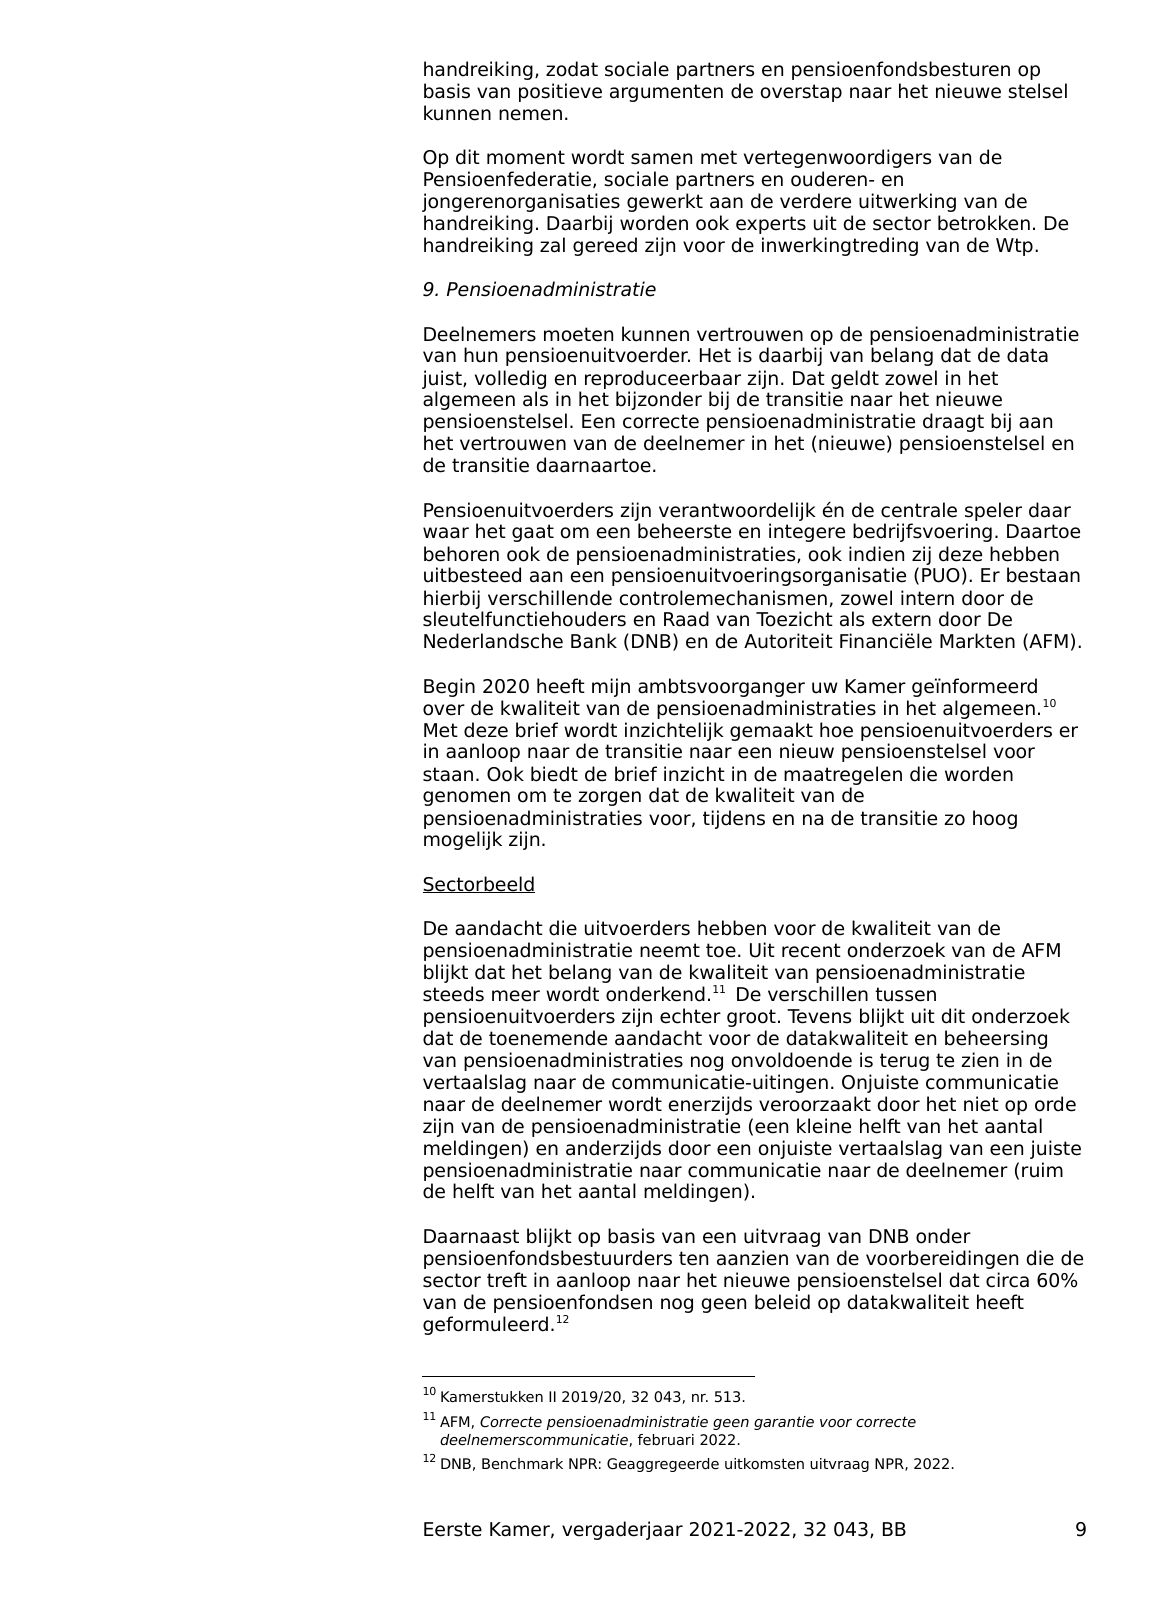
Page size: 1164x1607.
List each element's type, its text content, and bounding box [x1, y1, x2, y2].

text Kamerstukken II 2019/20, 32 043, nr. 513. [422, 1385, 1087, 1407]
text AFM, Correcte pensioenadministratie geen garantie voor correcte deelnemerscommunicatie, februari 2022. [422, 1410, 1087, 1449]
text Daarnaast blijkt op basis van een uitvraag van DNB onder pensioenfondsbestuurders ten aanzien van de voorbereidingen die de sector treft in aanloop naar het nieuwe pensioenstelsel dat circa 60% van de pensioenfondsen nog geen beleid op datakwaliteit heeft geformuleerd. [422, 1226, 1087, 1336]
text Begin 2020 heeft mijn ambtsvoorganger uw Kamer geïnformeerd over de kwaliteit van de pensioenadministraties in het algemeen. Met deze brief wordt inzichtelijk gemaakt hoe pensioenuitvoerders er in aanloop naar de transitie naar een nieuw pensioenstelsel voor staan. Ook biedt de brief inzicht in de maatregelen die worden genomen om te zorgen dat de kwaliteit van de pensioenadministraties voor, tijdens en na de transitie zo hoog mogelijk zijn. [422, 676, 1087, 851]
text DNB, Benchmark NPR: Geaggregeerde uitkomsten uitvraag NPR, 2022. [422, 1452, 1087, 1474]
subtitle 9. Pensioenadministratie [422, 279, 1087, 301]
text Pensioenuitvoerders zijn verantwoordelijk én de centrale speler daar waar het gaat om een beheerste en integere bedrijfsvoering. Daartoe behoren ook de pensioenadministraties, ook indien zij deze hebben uitbesteed aan een pensioenuitvoeringsorganisatie (PUO). Er bestaan hierbij verschillende controlemechanismen, zowel intern door de sleutelfunctiehouders en Raad van Toezicht als extern door De Nederlandsche Bank (DNB) en de Autoriteit Financiële Markten (AFM). [422, 499, 1087, 653]
subtitle Sectorbeeld [422, 873, 1087, 896]
text De aandacht die uitvoerders hebben voor de kwaliteit van de pensioenadministratie neemt toe. Uit recent onderzoek van de AFM blijkt dat het belang van de kwaliteit van pensioenadministratie steeds meer wordt onderkend. De verschillen tussen pensioenuitvoerders zijn echter groot. Tevens blijkt uit dit onderzoek dat de toenemende aandacht voor de datakwaliteit en beheersing van pensioenadministraties nog onvoldoende is terug te zien in de vertaalslag naar de communicatie-uitingen. Onjuiste communicatie naar de deelnemer wordt enerzijds veroorzaakt door het niet op orde zijn van de pensioenadministratie (een kleine helft van het aantal meldingen) en anderzijds door een onjuiste vertaalslag van een juiste pensioenadministratie naar communicatie naar de deelnemer (ruim de helft van het aantal meldingen). [422, 918, 1087, 1203]
text handreiking, zodat sociale partners en pensioenfondsbesturen op basis van positieve argumenten de overstap naar het nieuwe stelsel kunnen nemen. [422, 59, 1087, 125]
text Deelnemers moeten kunnen vertrouwen op de pensioenadministratie van hun pensioenuitvoerder. Het is daarbij van belang dat de data juist, volledig en reproduceerbaar zijn. Dat geldt zowel in het algemeen als in het bijzonder bij de transitie naar het nieuwe pensioenstelsel. Een correcte pensioenadministratie draagt bij aan het vertrouwen van de deelnemer in het (nieuwe) pensioenstelsel en de transitie daarnaartoe. [422, 323, 1087, 477]
text Op dit moment wordt samen met vertegenwoordigers van de Pensioenfederatie, sociale partners en ouderen- en jongerenorganisaties gewerkt aan de verdere uitwerking van de handreiking. Daarbij worden ook experts uit de sector betrokken. De handreiking zal gereed zijn voor de inwerkingtreding van de Wtp. [422, 147, 1087, 257]
